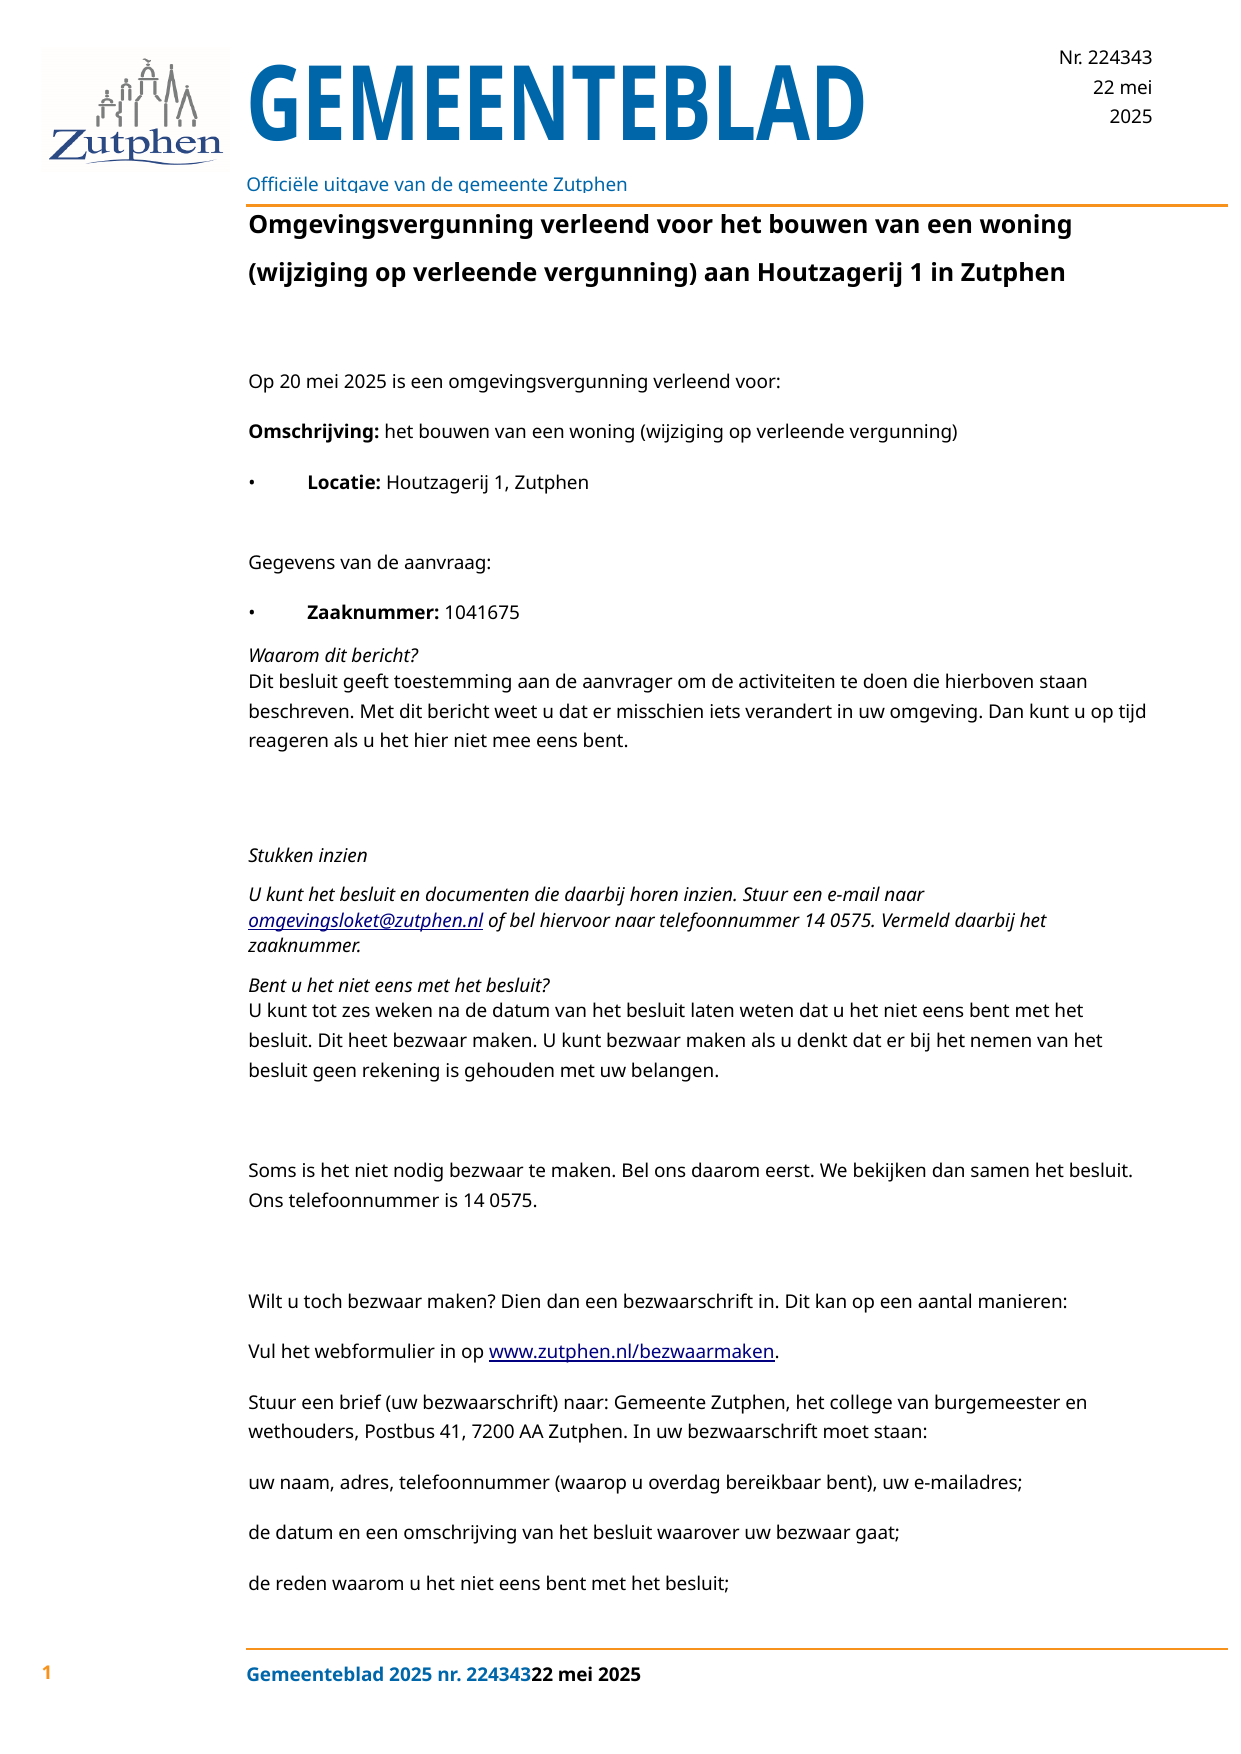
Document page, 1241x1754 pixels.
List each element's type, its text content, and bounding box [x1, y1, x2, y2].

text U kunt tot zes weken na de datum van het besluit laten weten dat u het niet eens bent met het besluit. Dit heet bezwaar maken. U kunt bezwaar maken als u denkt dat er bij het nemen van het besluit geen rekening is gehouden met uw belangen. [248, 998, 1152, 1083]
text Stuur een brief (uw bezwaarschrift) naar: Gemeente Zutphen, het college van burgemeester en wethouders, Postbus 41, 7200 AA Zutphen. In uw bezwaarschrift moet staan: [248, 1389, 1152, 1444]
text Omgevingsvergunning verleend voor het bouwen van een woning (wijziging op verleende vergunning) aan Houtzagerij 1 in Zutphen [248, 207, 1152, 288]
text Soms is het niet nodig bezwaar te maken. Bel ons daarom eerst. We bekijken dan samen het besluit. Ons telefoonnummer is 14 0575. [248, 1158, 1152, 1213]
text Gegevens van de aanvraag: [248, 549, 1152, 575]
list Locatie: Houtzagerij 1, Zutphen [248, 469, 1152, 495]
text de datum en een omschrijving van het besluit waarover uw bezwaar gaat; [248, 1519, 1152, 1545]
text U kunt het besluit en documenten die daarbij horen inzien. Stuur een e-mail naar omgevingsloket@zutphen.nl of bel hiervoor naar telefoonnummer 14 0575. Vermeld daarbij het zaaknummer. [248, 881, 1152, 958]
text Op 20 mei 2025 is een omgevingsvergunning verleend voor: [248, 368, 1152, 394]
list Zaaknummer: 1041675 [248, 599, 1152, 625]
text de reden waarom u het niet eens bent met het besluit; [248, 1570, 1152, 1596]
text Dit besluit geeft toestemming aan de aanvrager om de activiteiten te doen die hierboven staan beschreven. Met dit bericht weet u dat er misschien iets verandert in uw omgeving. Dan kunt u op tijd reageren als u het hier niet mee eens bent. [248, 668, 1152, 753]
text Stukken inzien [248, 842, 1152, 868]
text Bent u het niet eens met het besluit? [248, 972, 1152, 998]
text Wilt u toch bezwaar maken? Dien dan een bezwaarschrift in. Dit kan op een aantal manieren: [248, 1288, 1152, 1314]
text uw naam, adres, telefoonnummer (waarop u overdag bereikbaar bent), uw e-mailadres; [248, 1469, 1152, 1495]
text Waarom dit bericht? [248, 643, 1152, 668]
text Vul het webformulier in op www.zutphen.nl/bezwaarmaken. [248, 1338, 1152, 1364]
picture [41, 47, 231, 172]
text Omschrijving: het bouwen van een woning (wijziging op verleende vergunning) [248, 419, 1152, 444]
